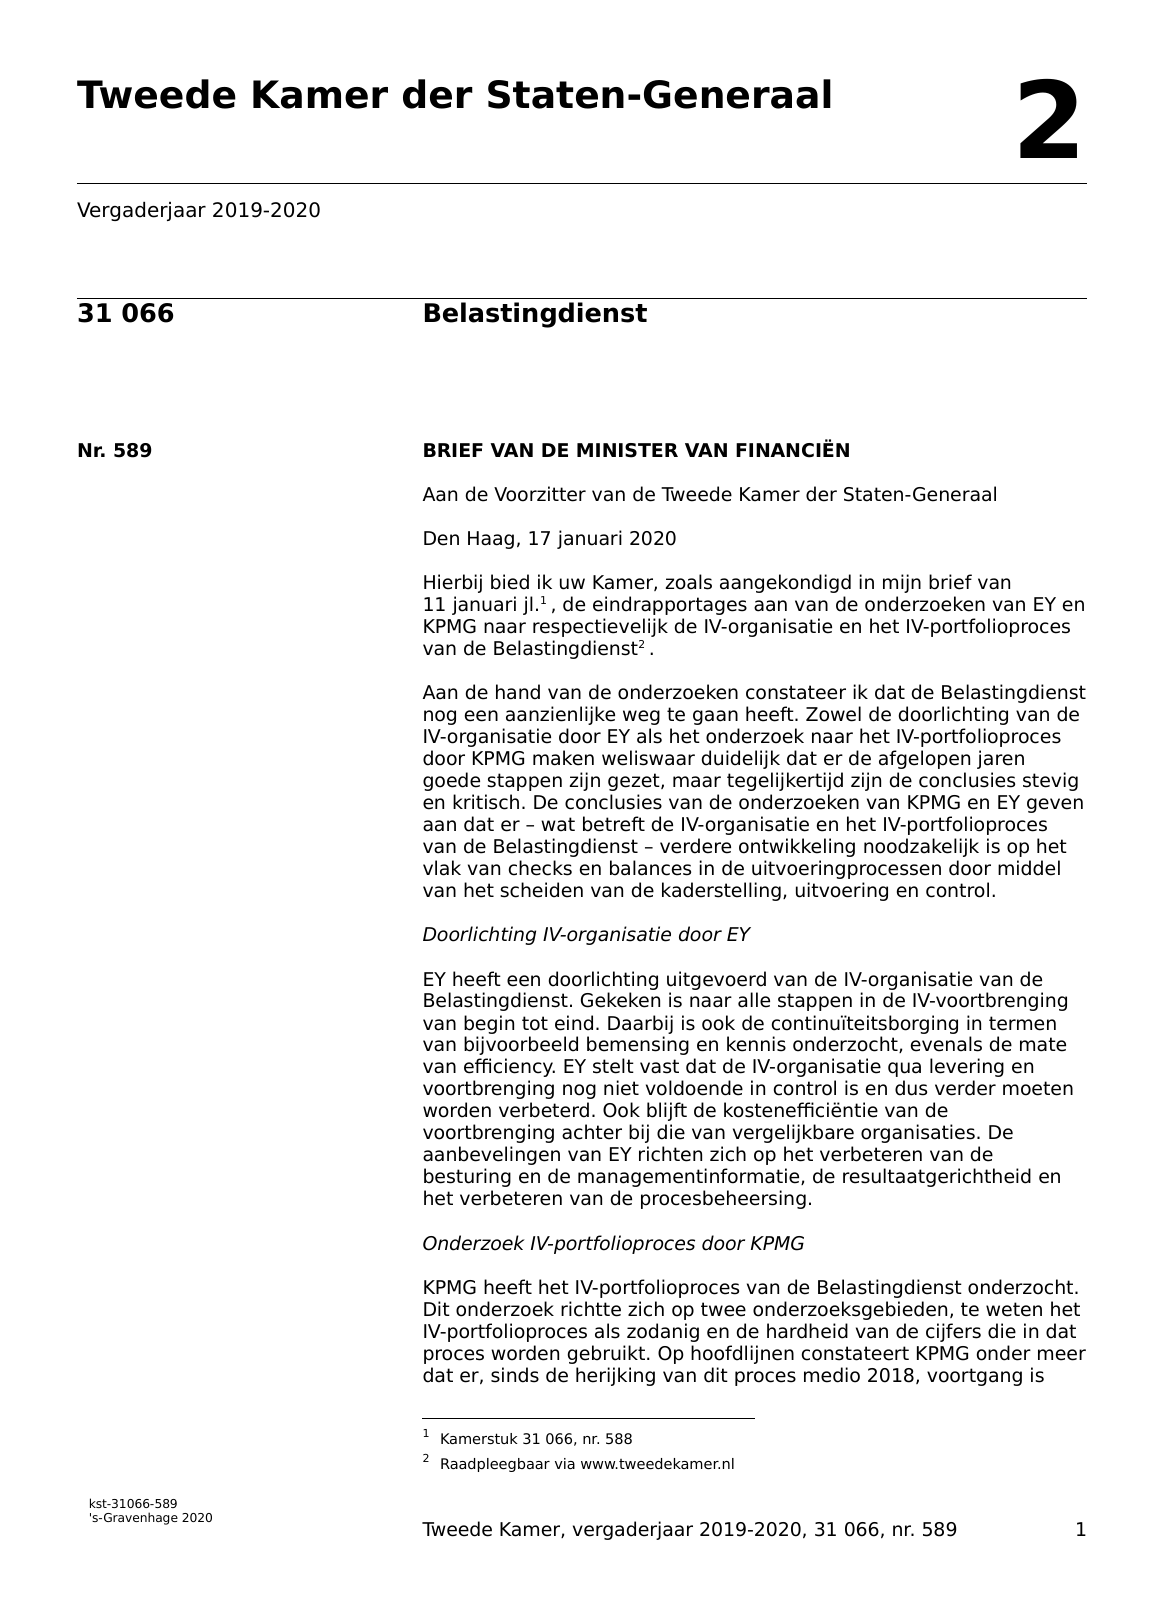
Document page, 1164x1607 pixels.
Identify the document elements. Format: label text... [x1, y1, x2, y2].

table_header 2 [886, 59, 1087, 183]
subtitle Nr. 589 BRIEF VAN DE MINISTER VAN FINANCIËN [77, 440, 1087, 462]
text 's-Gravenhage 2020 [88, 1511, 323, 1525]
text Aan de Voorzitter van de Tweede Kamer der Staten-Generaal [422, 484, 1087, 506]
subtitle 31 066 Belastingdienst [77, 299, 1087, 329]
text Den Haag, 17 januari 2020 [422, 528, 1087, 550]
text Hierbij bied ik uw Kamer, zoals aangekondigd in mijn brief van 11 januari jl., de eindrapportages aan van de onderzoeken van EY en KPMG naar respectievelijk de IV-organisatie en het IV-portfolioproces van de Belastingdienst. [422, 572, 1087, 660]
text Aan de hand van de onderzoeken constateer ik dat de Belastingdienst nog een aanzienlijke weg te gaan heeft. Zowel de doorlichting van de IV-organisatie door EY als het onderzoek naar het IV-portfolioproces door KPMG maken weliswaar duidelijk dat er de afgelopen jaren goede stappen zijn gezet, maar tegelijkertijd zijn de conclusies stevig en kritisch. De conclusies van de onderzoeken van KPMG en EY geven aan dat er – wat betreft de IV-organisatie en het IV-portfolioproces van de Belastingdienst – verdere ontwikkeling noodzakelijk is op het vlak van checks en balances in de uitvoeringprocessen door middel van het scheiden van de kaderstelling, uitvoering en control. [422, 682, 1087, 902]
text kst-31066-589 [88, 1497, 323, 1511]
subtitle Doorlichting IV-organisatie door EY [422, 924, 1087, 946]
table_cell Vergaderjaar 2019-2020 [77, 184, 1087, 298]
text KPMG heeft het IV-portfolioproces van de Belastingdienst onderzocht. Dit onderzoek richtte zich op twee onderzoeksgebieden, te weten het IV-portfolioproces als zodanig en de hardheid van de cijfers die in dat proces worden gebruikt. Op hoofdlijnen constateert KPMG onder meer dat er, sinds de herijking van dit proces medio 2018, voortgang is [422, 1277, 1087, 1386]
text EY heeft een doorlichting uitgevoerd van de IV-organisatie van de Belastingdienst. Gekeken is naar alle stappen in de IV-voortbrenging van begin tot eind. Daarbij is ook de continuïteitsborging in termen van bijvoorbeeld bemensing en kennis onderzocht, evenals de mate van efficiency. EY stelt vast dat de IV-organisatie qua levering en voortbrenging nog niet voldoende in control is en dus verder moeten worden verbeterd. Ook blijft de kostenefficiëntie van de voortbrenging achter bij die van vergelijkbare organisaties. De aanbevelingen van EY richten zich op het verbeteren van de besturing en de managementinformatie, de resultaatgerichtheid en het verbeteren van de procesbeheersing. [422, 968, 1087, 1210]
text Raadpleegbaar via www.tweedekamer.nl [422, 1452, 1087, 1474]
subtitle Onderzoek IV-portfolioproces door KPMG [422, 1232, 1087, 1254]
text Kamerstuk 31 066, nr. 588 [422, 1427, 1087, 1449]
table_header Tweede Kamer der Staten-Generaal [77, 59, 886, 183]
